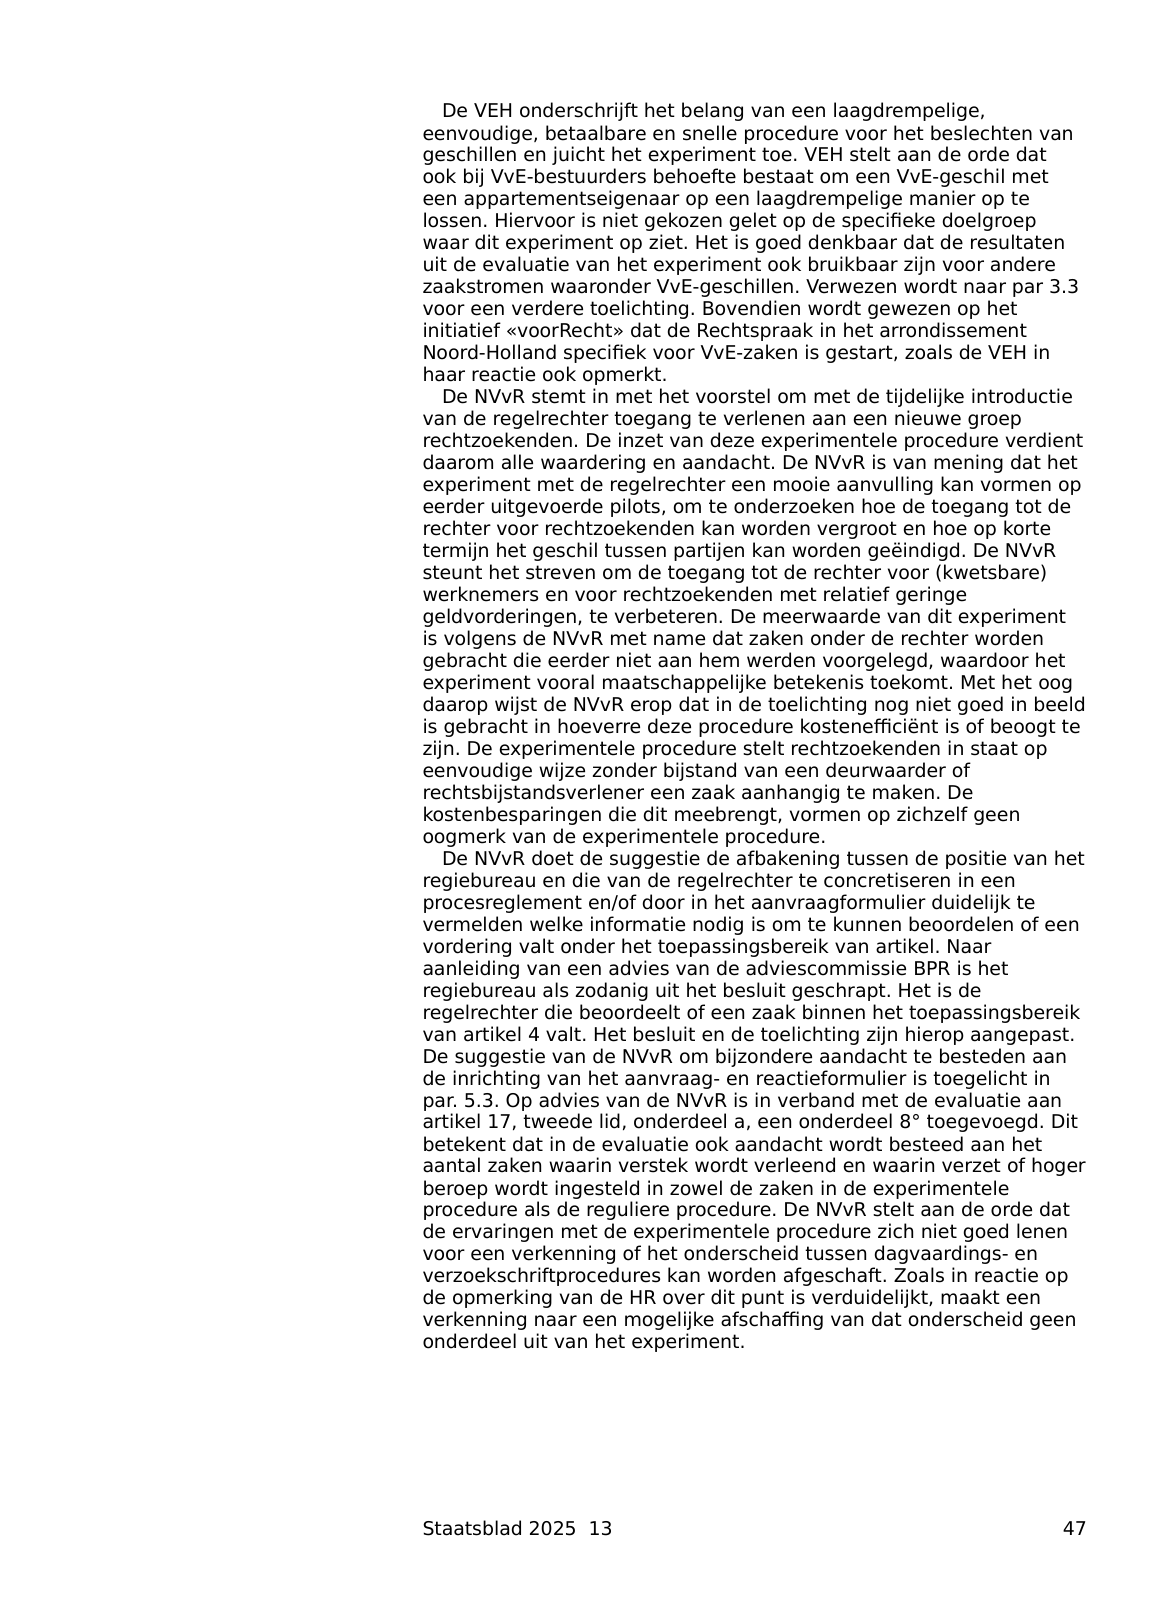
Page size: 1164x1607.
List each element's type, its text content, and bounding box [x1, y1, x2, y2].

text De VEH onderschrijft het belang van een laagdrempelige, eenvoudige, betaalbare en snelle procedure voor het beslechten van geschillen en juicht het experiment toe. VEH stelt aan de orde dat ook bij VvE-bestuurders behoefte bestaat om een VvE-geschil met een appartementseigenaar op een laagdrempelige manier op te lossen. Hiervoor is niet gekozen gelet op de specifieke doelgroep waar dit experiment op ziet. Het is goed denkbaar dat de resultaten uit de evaluatie van het experiment ook bruikbaar zijn voor andere zaakstromen waaronder VvE-geschillen. Verwezen wordt naar par 3.3 voor een verdere toelichting. Bovendien wordt gewezen op het initiatief «voorRecht» dat de Rechtspraak in het arrondissement Noord-Holland specifiek voor VvE-zaken is gestart, zoals de VEH in haar reactie ook opmerkt. [422, 100, 1087, 386]
text De NVvR doet de suggestie de afbakening tussen de positie van het regiebureau en die van de regelrechter te concretiseren in een procesreglement en/of door in het aanvraagformulier duidelijk te vermelden welke informatie nodig is om te kunnen beoordelen of een vordering valt onder het toepassingsbereik van artikel. Naar aanleiding van een advies van de adviescommissie BPR is het regiebureau als zodanig uit het besluit geschrapt. Het is de regelrechter die beoordeelt of een zaak binnen het toepassingsbereik van artikel 4 valt. Het besluit en de toelichting zijn hierop aangepast. De suggestie van de NVvR om bijzondere aandacht te besteden aan de inrichting van het aanvraag- en reactieformulier is toegelicht in par. 5.3. Op advies van de NVvR is in verband met de evaluatie aan artikel 17, tweede lid, onderdeel a, een onderdeel 8° toegevoegd. Dit betekent dat in de evaluatie ook aandacht wordt besteed aan het aantal zaken waarin verstek wordt verleend en waarin verzet of hoger beroep wordt ingesteld in zowel de zaken in de experimentele procedure als de reguliere procedure. De NVvR stelt aan de orde dat de ervaringen met de experimentele procedure zich niet goed lenen voor een verkenning of het onderscheid tussen dagvaardings- en verzoekschriftprocedures kan worden afgeschaft. Zoals in reactie op de opmerking van de HR over dit punt is verduidelijkt, maakt een verkenning naar een mogelijke afschaffing van dat onderscheid geen onderdeel uit van het experiment. [422, 848, 1087, 1353]
text De NVvR stemt in met het voorstel om met de tijdelijke introductie van de regelrechter toegang te verlenen aan een nieuwe groep rechtzoekenden. De inzet van deze experimentele procedure verdient daarom alle waardering en aandacht. De NVvR is van mening dat het experiment met de regelrechter een mooie aanvulling kan vormen op eerder uitgevoerde pilots, om te onderzoeken hoe de toegang tot de rechter voor rechtzoekenden kan worden vergroot en hoe op korte termijn het geschil tussen partijen kan worden geëindigd. De NVvR steunt het streven om de toegang tot de rechter voor (kwetsbare) werknemers en voor rechtzoekenden met relatief geringe geldvorderingen, te verbeteren. De meerwaarde van dit experiment is volgens de NVvR met name dat zaken onder de rechter worden gebracht die eerder niet aan hem werden voorgelegd, waardoor het experiment vooral maatschappelijke betekenis toekomt. Met het oog daarop wijst de NVvR erop dat in de toelichting nog niet goed in beeld is gebracht in hoeverre deze procedure kostenefficiënt is of beoogt te zijn. De experimentele procedure stelt rechtzoekenden in staat op eenvoudige wijze zonder bijstand van een deurwaarder of rechtsbijstandsverlener een zaak aanhangig te maken. De kostenbesparingen die dit meebrengt, vormen op zichzelf geen oogmerk van de experimentele procedure. [422, 386, 1087, 848]
